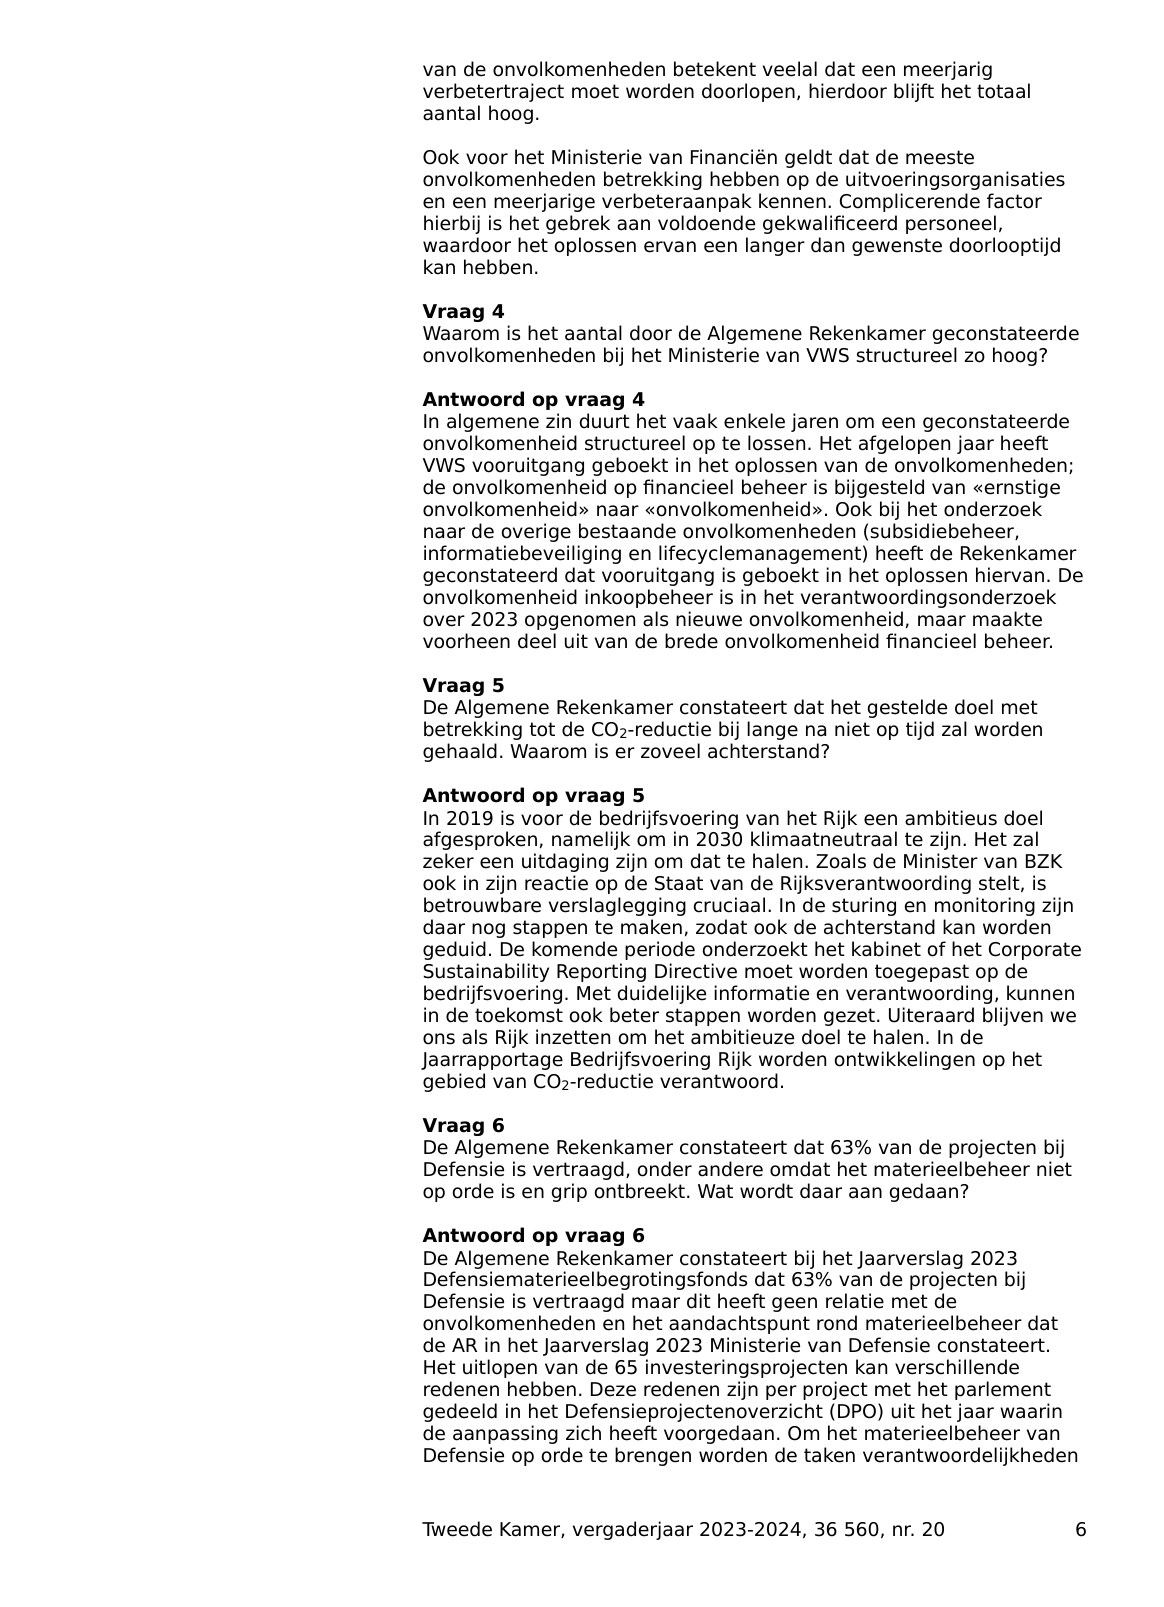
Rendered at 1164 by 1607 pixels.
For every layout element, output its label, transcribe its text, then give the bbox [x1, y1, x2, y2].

text Antwoord op vraag 5 [422, 785, 1087, 807]
text Antwoord op vraag 4 [422, 389, 1087, 411]
text In 2019 is voor de bedrijfsvoering van het Rijk een ambitieus doel afgesproken, namelijk om in 2030 klimaatneutraal te zijn. Het zal zeker een uitdaging zijn om dat te halen. Zoals de Minister van BZK ook in zijn reactie op de Staat van de Rijksverantwoording stelt, is betrouwbare verslaglegging cruciaal. In de sturing en monitoring zijn daar nog stappen te maken, zodat ook de achterstand kan worden geduid. De komende periode onderzoekt het kabinet of het Corporate Sustainability Reporting Directive moet worden toegepast op de bedrijfsvoering. Met duidelijke informatie en verantwoording, kunnen in de toekomst ook beter stappen worden gezet. Uiteraard blijven we ons als Rijk inzetten om het ambitieuze doel te halen. In de Jaarrapportage Bedrijfsvoering Rijk worden ontwikkelingen op het gebied van CO2-reductie verantwoord. [422, 807, 1087, 1093]
text Antwoord op vraag 6 [422, 1225, 1087, 1247]
text Vraag 4 [422, 301, 1087, 323]
text De Algemene Rekenkamer constateert dat 63% van de projecten bij Defensie is vertraagd, onder andere omdat het materieelbeheer niet op orde is en grip ontbreekt. Wat wordt daar aan gedaan? [422, 1137, 1087, 1203]
text In algemene zin duurt het vaak enkele jaren om een geconstateerde onvolkomenheid structureel op te lossen. Het afgelopen jaar heeft VWS vooruitgang geboekt in het oplossen van de onvolkomenheden; de onvolkomenheid op financieel beheer is bijgesteld van «ernstige onvolkomenheid» naar «onvolkomenheid». Ook bij het onderzoek naar de overige bestaande onvolkomenheden (subsidiebeheer, informatiebeveiliging en lifecyclemanagement) heeft de Rekenkamer geconstateerd dat vooruitgang is geboekt in het oplossen hiervan. De onvolkomenheid inkoopbeheer is in het verantwoordingsonderzoek over 2023 opgenomen als nieuwe onvolkomenheid, maar maakte voorheen deel uit van de brede onvolkomenheid financieel beheer. [422, 411, 1087, 653]
text van de onvolkomenheden betekent veelal dat een meerjarig verbetertraject moet worden doorlopen, hierdoor blijft het totaal aantal hoog. [422, 59, 1087, 125]
text De Algemene Rekenkamer constateert bij het Jaarverslag 2023 Defensiematerieelbegrotingsfonds dat 63% van de projecten bij Defensie is vertraagd maar dit heeft geen relatie met de onvolkomenheden en het aandachtspunt rond materieelbeheer dat de AR in het Jaarverslag 2023 Ministerie van Defensie constateert. Het uitlopen van de 65 investeringsprojecten kan verschillende redenen hebben. Deze redenen zijn per project met het parlement gedeeld in het Defensieprojectenoverzicht (DPO) uit het jaar waarin de aanpassing zich heeft voorgedaan. Om het materieelbeheer van Defensie op orde te brengen worden de taken verantwoordelijkheden [422, 1247, 1087, 1467]
text Vraag 5 [422, 675, 1087, 697]
text De Algemene Rekenkamer constateert dat het gestelde doel met betrekking tot de CO2-reductie bij lange na niet op tijd zal worden gehaald. Waarom is er zoveel achterstand? [422, 697, 1087, 763]
text Ook voor het Ministerie van Financiën geldt dat de meeste onvolkomenheden betrekking hebben op de uitvoeringsorganisaties en een meerjarige verbeteraanpak kennen. Complicerende factor hierbij is het gebrek aan voldoende gekwalificeerd personeel, waardoor het oplossen ervan een langer dan gewenste doorlooptijd kan hebben. [422, 147, 1087, 279]
text Vraag 6 [422, 1115, 1087, 1137]
text Waarom is het aantal door de Algemene Rekenkamer geconstateerde onvolkomenheden bij het Ministerie van VWS structureel zo hoog? [422, 323, 1087, 367]
